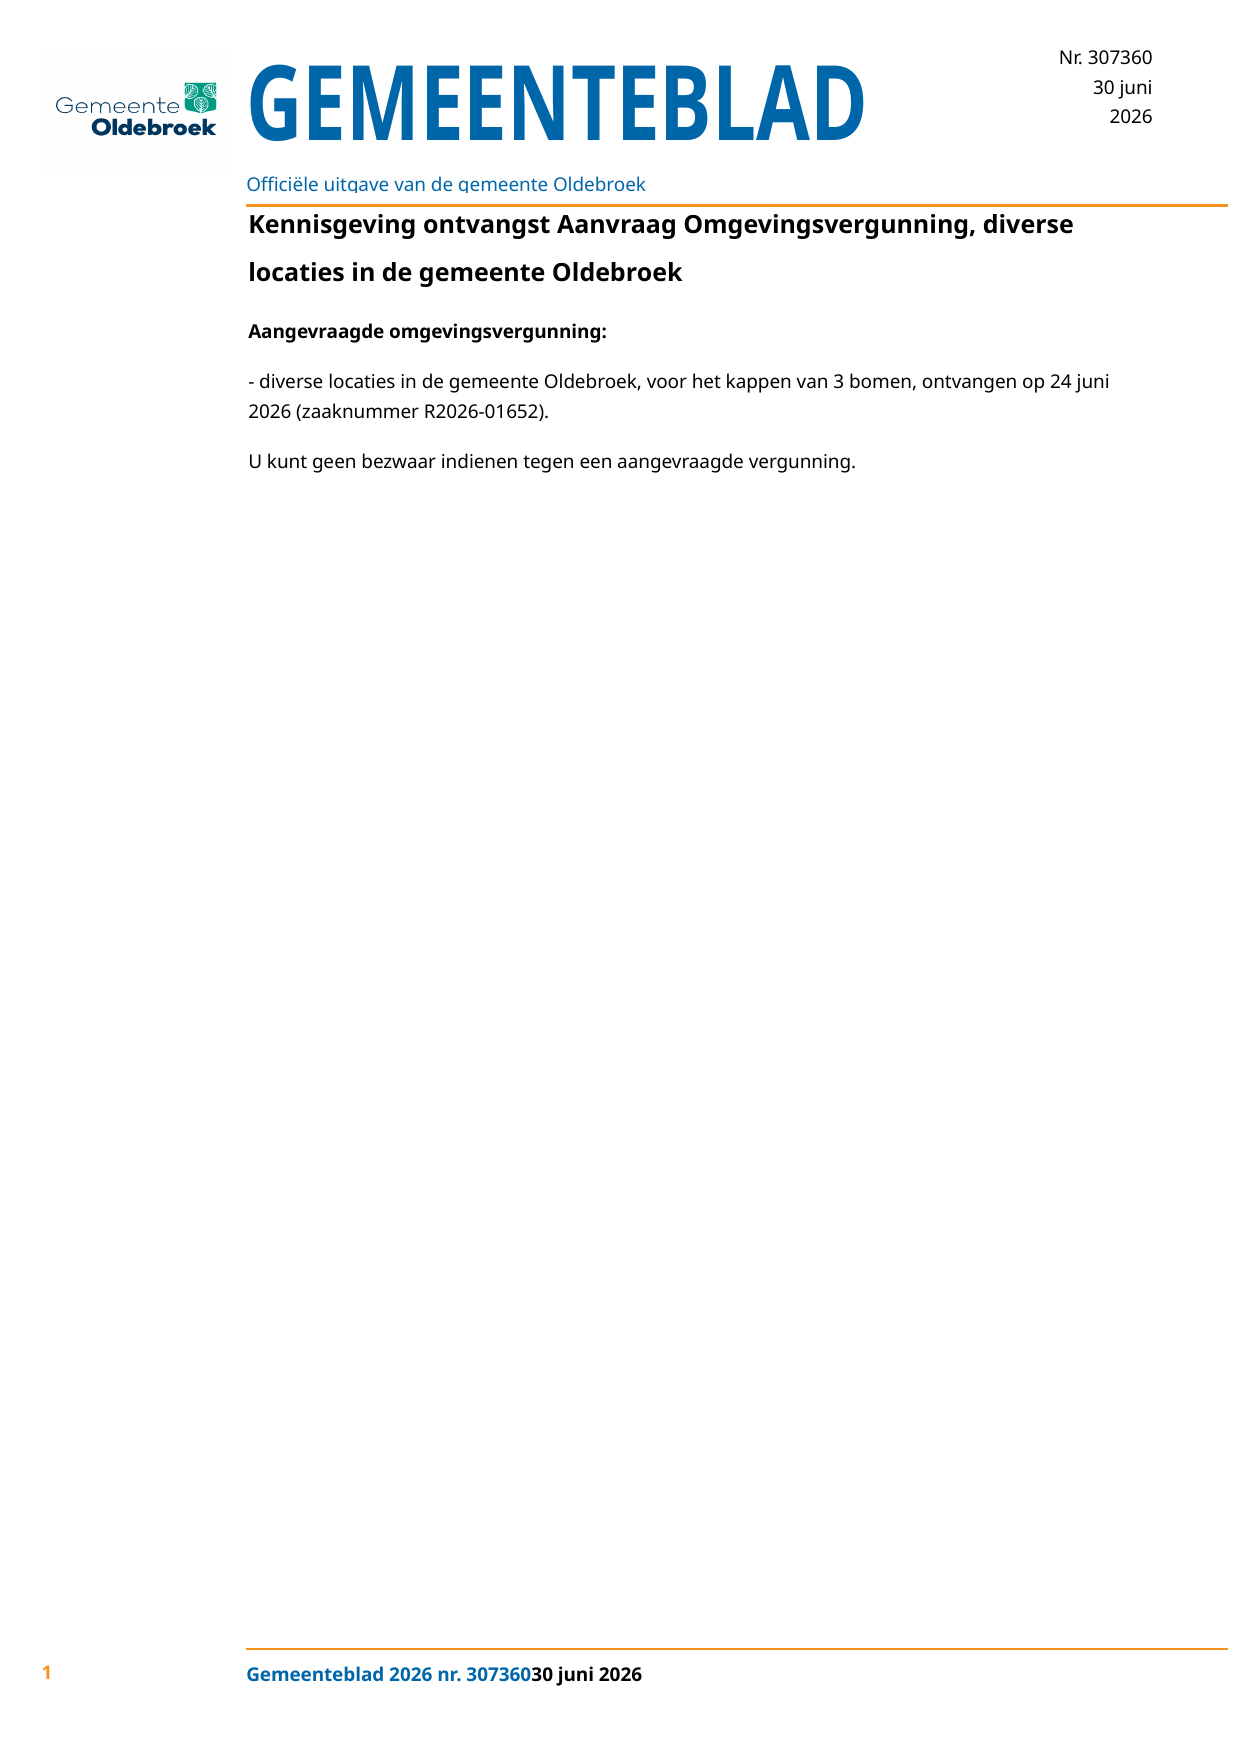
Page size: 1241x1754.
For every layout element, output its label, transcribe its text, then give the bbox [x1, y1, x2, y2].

text Kennisgeving ontvangst Aanvraag Omgevingsvergunning, diverse locaties in de gemeente Oldebroek [248, 207, 1152, 288]
text Aangevraagde omgevingsvergunning: [248, 318, 1152, 344]
picture [41, 47, 231, 172]
text - diverse locaties in de gemeente Oldebroek, voor het kappen van 3 bomen, ontvangen op 24 juni 2026 (zaaknummer R2026-01652). [248, 368, 1152, 424]
text U kunt geen bezwaar indienen tegen een aangevraagde vergunning. [248, 448, 1152, 474]
